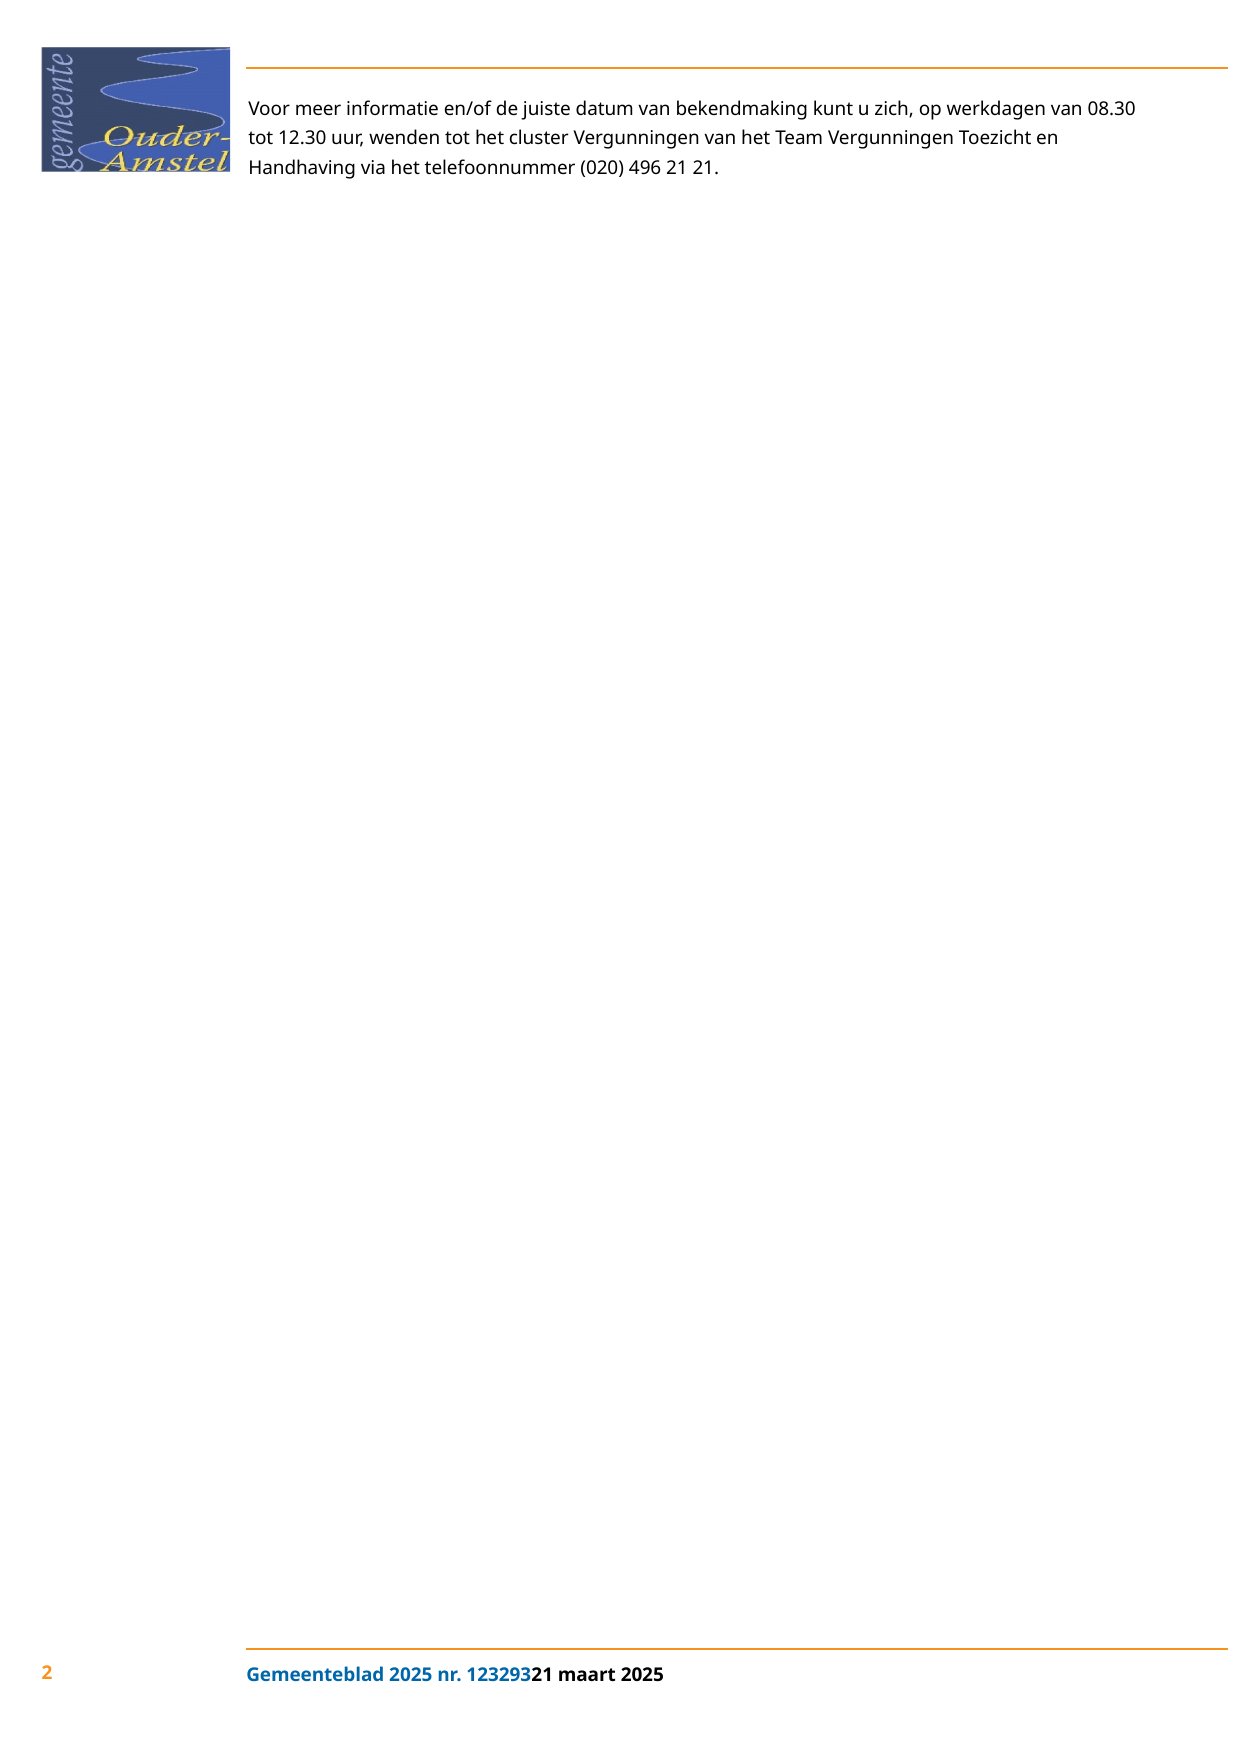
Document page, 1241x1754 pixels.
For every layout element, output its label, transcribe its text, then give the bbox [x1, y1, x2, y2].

text Voor meer informatie en/of de juiste datum van bekendmaking kunt u zich, op werkdagen van 08.30 tot 12.30 uur, wenden tot het cluster Vergunningen van het Team Vergunningen Toezicht en Handhaving via het telefoonnummer (020) 496 21 21. [248, 95, 1152, 180]
picture [41, 47, 231, 172]
